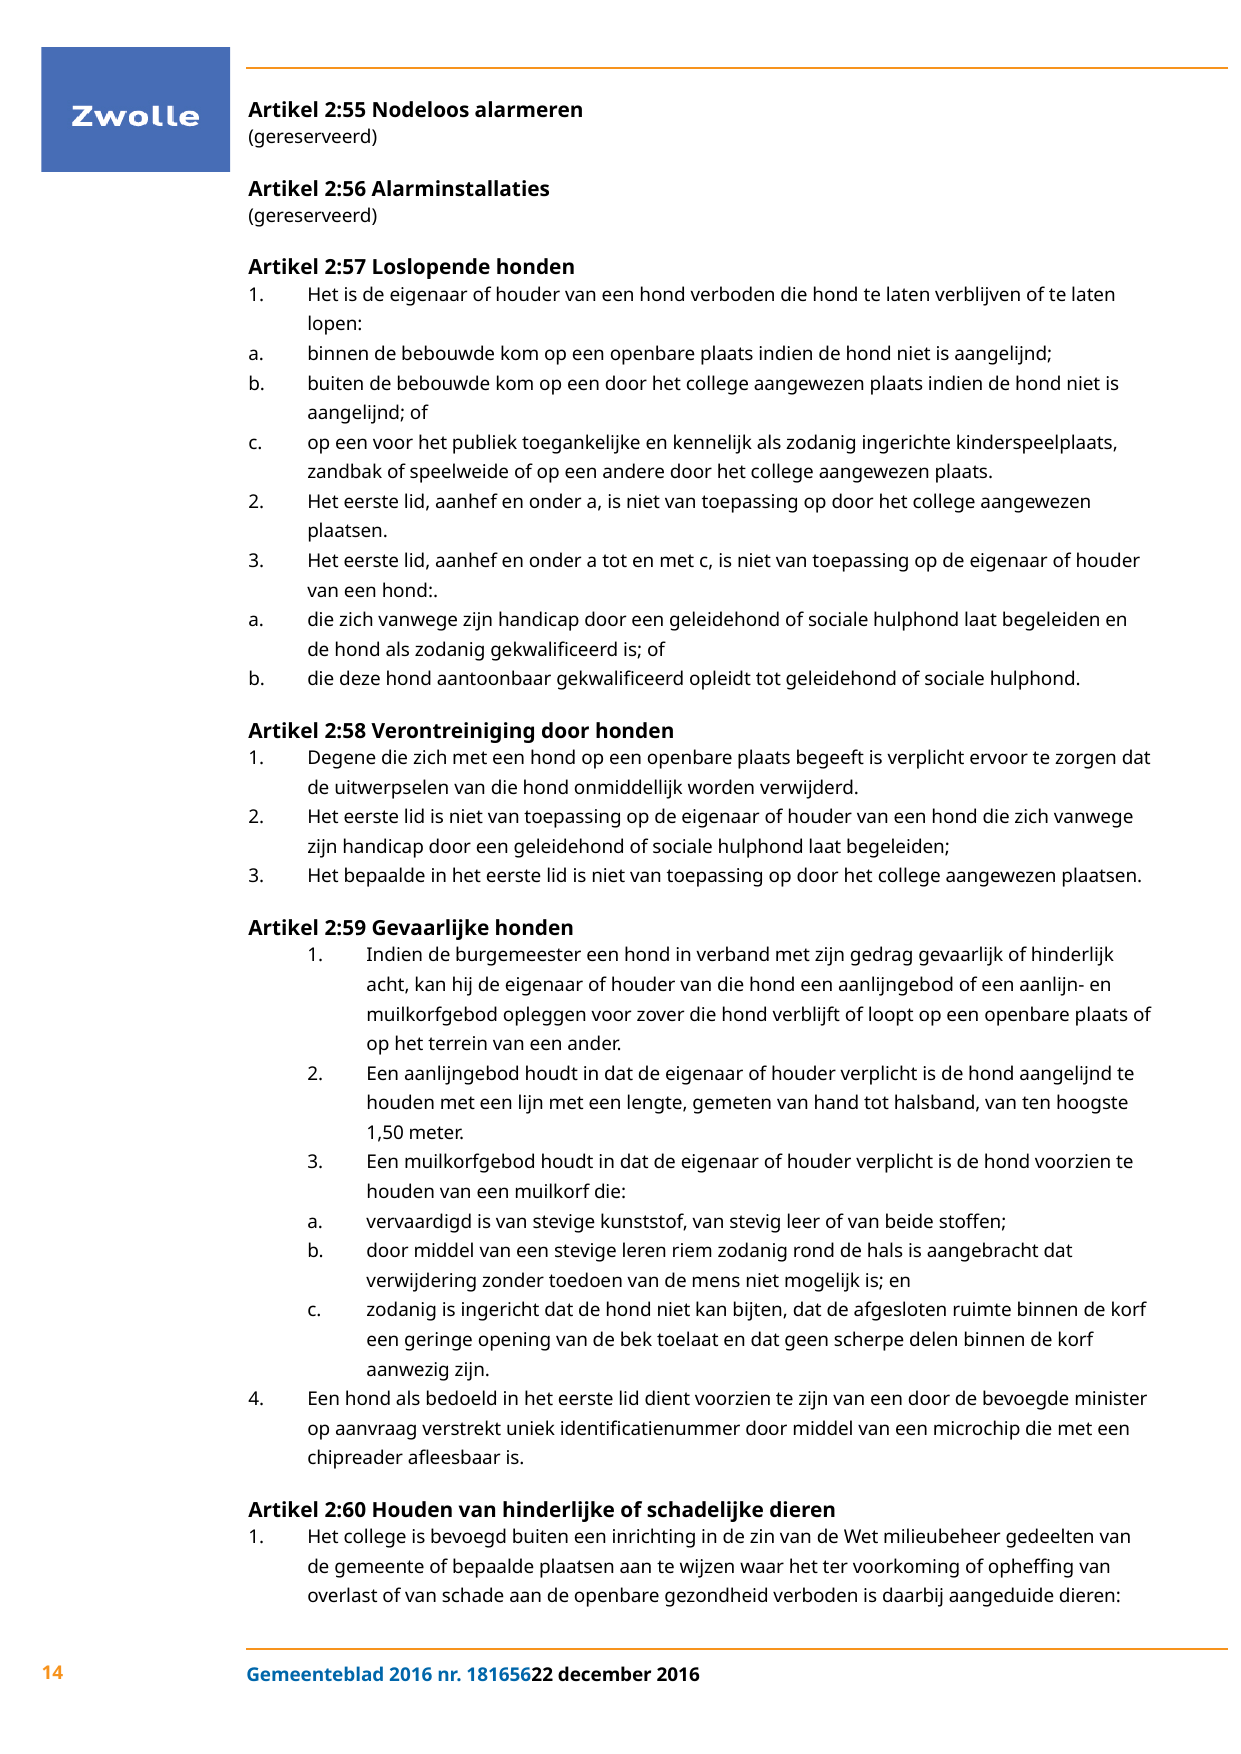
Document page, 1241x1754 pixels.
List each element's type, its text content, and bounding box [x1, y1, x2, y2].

list door middel van een stevige leren riem zodanig rond de hals is aangebracht dat verwijdering zonder toedoen van de mens niet mogelijk is; en [307, 1237, 1152, 1293]
text Artikel 2:59 Gevaarlijke honden [248, 913, 1152, 942]
list Een aanlijngebod houdt in dat de eigenaar of houder verplicht is de hond aangelijnd te houden met een lijn met een lengte, gemeten van hand tot halsband, van ten hoogste 1,50 meter. [307, 1060, 1152, 1145]
text (gereserveerd) [248, 123, 1152, 149]
list Het college is bevoegd buiten een inrichting in de zin van de Wet milieubeheer gedeelten van de gemeente of bepaalde plaatsen aan te wijzen waar het ter voorkoming of opheffing van overlast of van schade aan de openbare gezondheid verboden is daarbij aangeduide dieren: [248, 1523, 1152, 1608]
text Artikel 2:60 Houden van hinderlijke of schadelijke dieren [248, 1495, 1152, 1523]
list die deze hond aantoonbaar gekwalificeerd opleidt tot geleidehond of sociale hulphond. [248, 666, 1152, 691]
list binnen de bebouwde kom op een openbare plaats indien de hond niet is aangelijnd; [248, 340, 1152, 366]
list Het eerste lid, aanhef en onder a tot en met c, is niet van toepassing op de eigenaar of houder van een hond:. [248, 547, 1152, 602]
list Indien de burgemeester een hond in verband met zijn gedrag gevaarlijk of hinderlijk acht, kan hij de eigenaar of houder van die hond een aanlijngebod of een aanlijn- en muilkorfgebod opleggen voor zover die hond verblijft of loopt op een openbare plaats of op het terrein van een ander. [307, 942, 1152, 1056]
list Het is de eigenaar of houder van een hond verboden die hond te laten verblijven of te laten lopen: [248, 281, 1152, 336]
list Het bepaalde in het eerste lid is niet van toepassing op door het college aangewezen plaatsen. [248, 863, 1152, 888]
list die zich vanwege zijn handicap door een geleidehond of sociale hulphond laat begeleiden en de hond als zodanig gekwalificeerd is; of [248, 606, 1152, 662]
list zodanig is ingericht dat de hond niet kan bijten, dat de afgesloten ruimte binnen de korf een geringe opening van de bek toelaat en dat geen scherpe delen binnen de korf aanwezig zijn. [307, 1297, 1152, 1381]
list Een muilkorfgebod houdt in dat de eigenaar of houder verplicht is de hond voorzien te houden van een muilkorf die: [307, 1149, 1152, 1204]
list buiten de bebouwde kom op een door het college aangewezen plaats indien de hond niet is aangelijnd; of [248, 370, 1152, 425]
text Artikel 2:55 Nodeloos alarmeren [248, 95, 1152, 123]
text Artikel 2:56 Alarminstallaties [248, 174, 1152, 202]
list vervaardigd is van stevige kunststof, van stevig leer of van beide stoffen; [307, 1208, 1152, 1233]
text (gereserveerd) [248, 202, 1152, 228]
text Artikel 2:57 Loslopende honden [248, 252, 1152, 281]
list Het eerste lid is niet van toepassing op de eigenaar of houder van een hond die zich vanwege zijn handicap door een geleidehond of sociale hulphond laat begeleiden; [248, 803, 1152, 859]
list op een voor het publiek toegankelijke en kennelijk als zodanig ingerichte kinderspeelplaats, zandbak of speelweide of op een andere door het college aangewezen plaats. [248, 429, 1152, 484]
text Artikel 2:58 Verontreiniging door honden [248, 716, 1152, 744]
list Een hond als bedoeld in het eerste lid dient voorzien te zijn van een door de bevoegde minister op aanvraag verstrekt uniek identificatienummer door middel van een microchip die met een chipreader afleesbaar is. [248, 1385, 1152, 1470]
picture [41, 47, 231, 172]
list Het eerste lid, aanhef en onder a, is niet van toepassing op door het college aangewezen plaatsen. [248, 488, 1152, 543]
list Degene die zich met een hond op een openbare plaats begeeft is verplicht ervoor te zorgen dat de uitwerpselen van die hond onmiddellijk worden verwijderd. [248, 744, 1152, 800]
